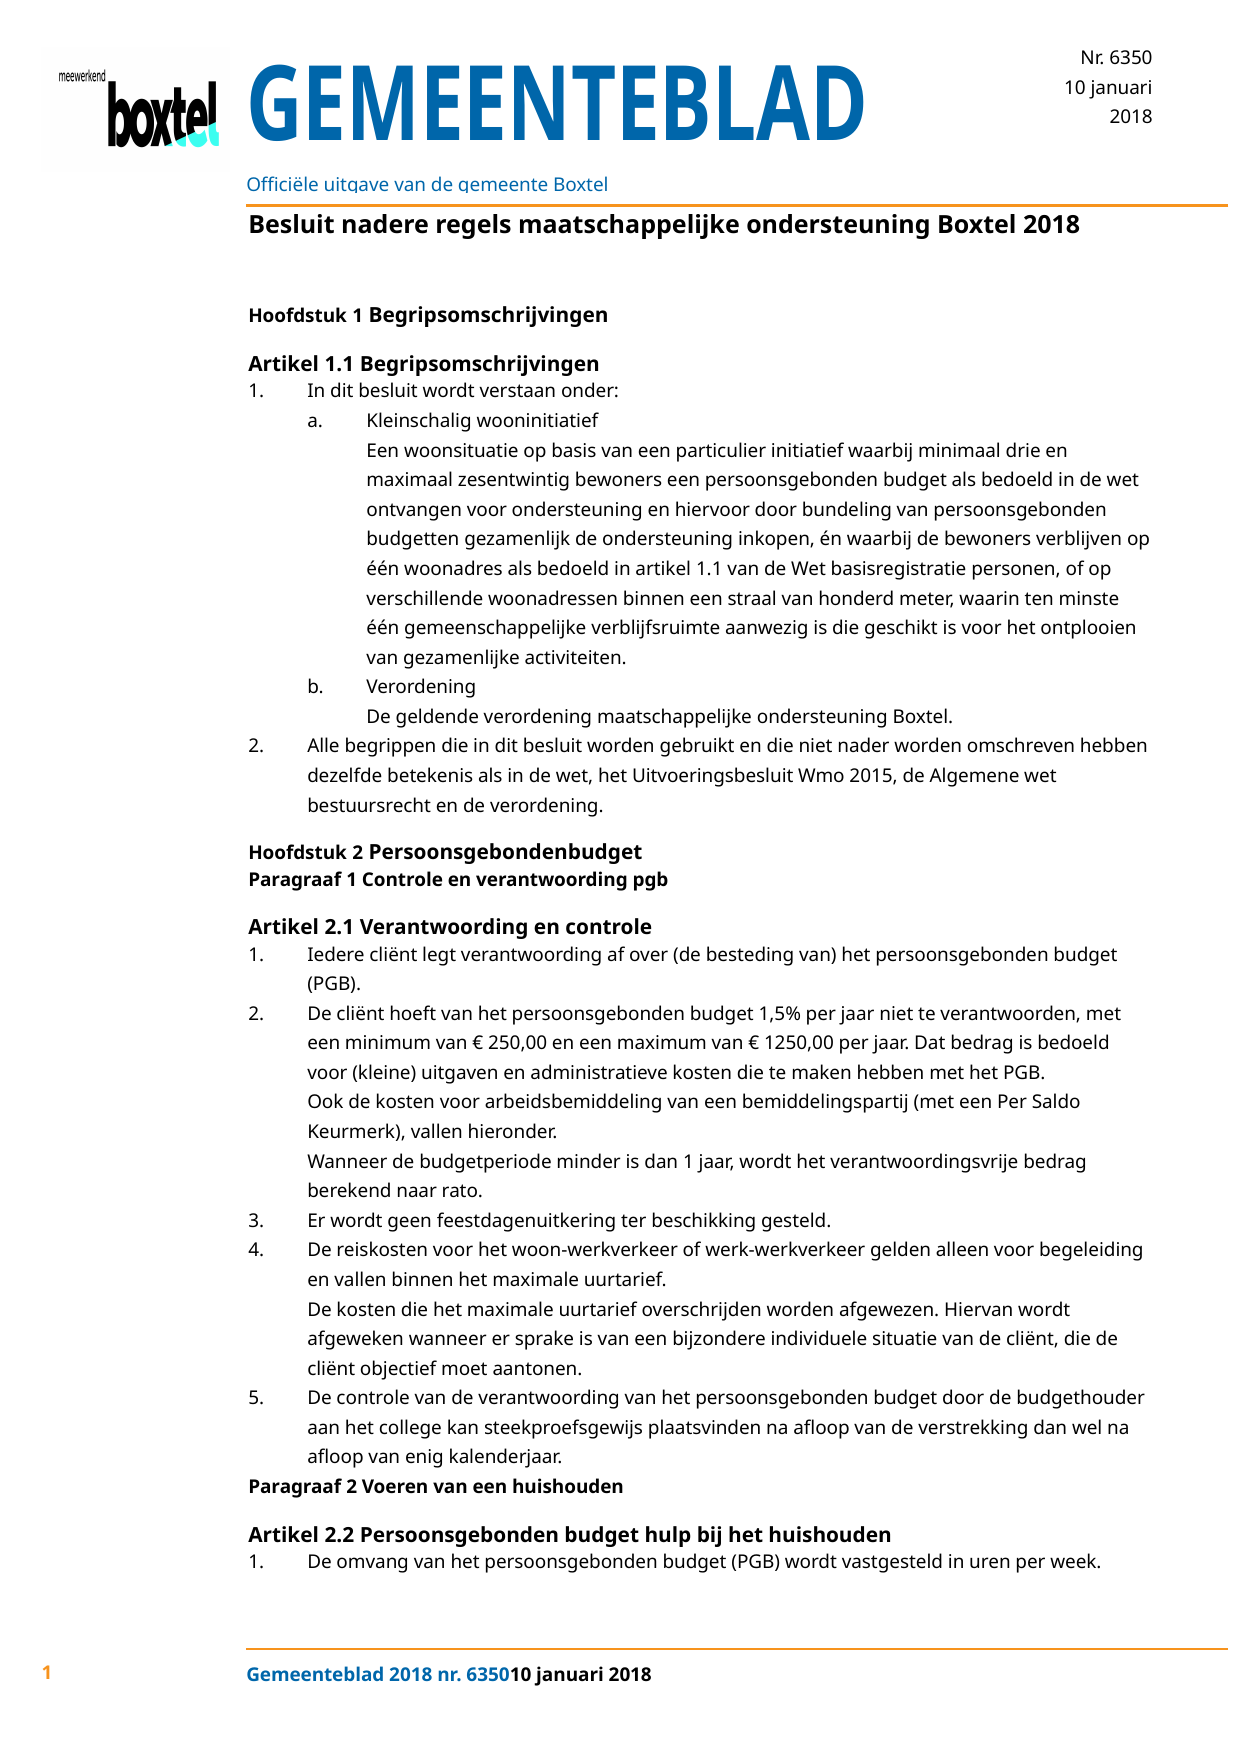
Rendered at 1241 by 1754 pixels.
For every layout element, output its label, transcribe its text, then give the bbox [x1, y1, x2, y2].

text Hoofdstuk 1 Begripsomschrijvingen [248, 300, 1152, 328]
list Iedere cliënt legt verantwoording af over (de besteding van) het persoonsgebonden budget (PGB). [248, 941, 1152, 996]
text Artikel 2.1 Verantwoording en controle [248, 912, 1152, 941]
text Paragraaf 1 Controle en verantwoording pgb [248, 866, 1152, 892]
list Alle begrippen die in dit besluit worden gebruikt en die niet nader worden omschreven hebben dezelfde betekenis als in de wet, het Uitvoeringsbesluit Wmo 2015, de Algemene wet bestuursrecht en de verordening. [248, 733, 1152, 817]
text Besluit nadere regels maatschappelijke ondersteuning Boxtel 2018 [248, 207, 1152, 241]
list Een woonsituatie op basis van een particulier initiatief waarbij minimaal drie en maximaal zesentwintig bewoners een persoonsgebonden budget als bedoeld in de wet ontvangen voor ondersteuning en hiervoor door bundeling van persoonsgebonden budgetten gezamenlijk de ondersteuning inkopen, én waarbij de bewoners verblijven op één woonadres als bedoeld in artikel 1.1 van de Wet basisregistratie personen, of op verschillende woonadressen binnen een straal van honderd meter, waarin ten minste één gemeenschappelijke verblijfsruimte aanwezig is die geschikt is voor het ontplooien van gezamenlijke activiteiten. [307, 437, 1152, 669]
picture [41, 47, 231, 172]
list Er wordt geen feestdagenuitkering ter beschikking gesteld. [248, 1207, 1152, 1233]
text Paragraaf 2 Voeren van een huishouden [248, 1473, 1152, 1499]
list De geldende verordening maatschappelijke ondersteuning Boxtel. [307, 703, 1152, 729]
text Artikel 1.1 Begripsomschrijvingen [248, 349, 1152, 378]
list De omvang van het persoonsgebonden budget (PGB) wordt vastgesteld in uren per week. [248, 1548, 1152, 1574]
list Ook de kosten voor arbeidsbemiddeling van een bemiddelingspartij (met een Per Saldo Keurmerk), vallen hieronder. [248, 1089, 1152, 1144]
list Kleinschalig wooninitiatief [307, 407, 1152, 433]
list Wanneer de budgetperiode minder is dan 1 jaar, wordt het verantwoordingsvrije bedrag berekend naar rato. [248, 1148, 1152, 1203]
text Hoofdstuk 2 Persoonsgebondenbudget [248, 837, 1152, 866]
list De kosten die het maximale uurtarief overschrijden worden afgewezen. Hiervan wordt afgeweken wanneer er sprake is van een bijzondere individuele situatie van de cliënt, die de cliënt objectief moet aantonen. [248, 1296, 1152, 1381]
text Artikel 2.2 Persoonsgebonden budget hulp bij het huishouden [248, 1520, 1152, 1548]
list De reiskosten voor het woon-werkverkeer of werk-werkverkeer gelden alleen voor begeleiding en vallen binnen het maximale uurtarief. [248, 1237, 1152, 1292]
list Verordening [307, 673, 1152, 699]
list In dit besluit wordt verstaan onder: [248, 378, 1152, 403]
list De controle van de verantwoording van het persoonsgebonden budget door de budgethouder aan het college kan steekproefsgewijs plaatsvinden na afloop van de verstrekking dan wel na afloop van enig kalenderjaar. [248, 1384, 1152, 1469]
list De cliënt hoeft van het persoonsgebonden budget 1,5% per jaar niet te verantwoorden, met een minimum van € 250,00 en een maximum van € 1250,00 per jaar. Dat bedrag is bedoeld voor (kleine) uitgaven en administratieve kosten die te maken hebben met het PGB. [248, 1000, 1152, 1085]
